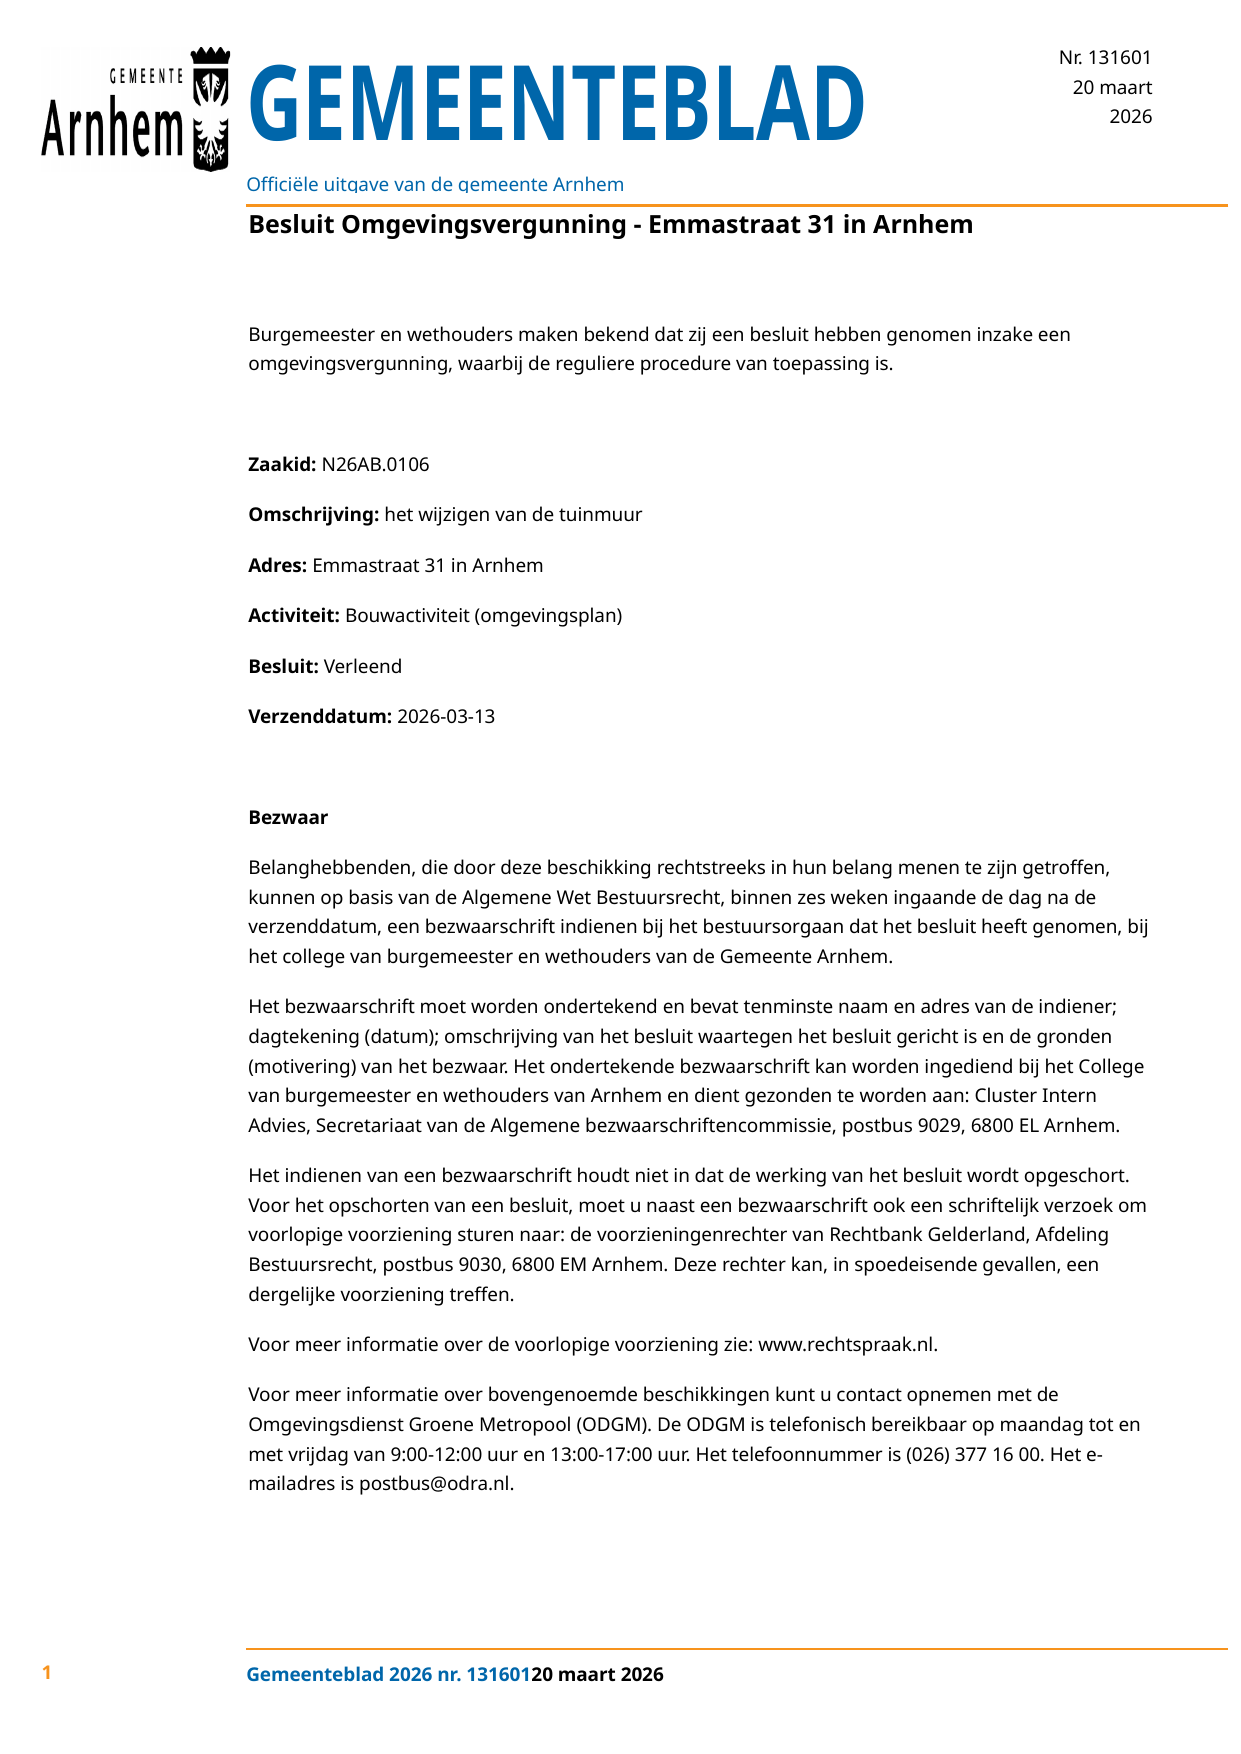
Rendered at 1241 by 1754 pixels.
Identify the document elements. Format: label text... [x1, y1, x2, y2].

text Verzenddatum: 2026-03-13 [248, 703, 1152, 729]
text Adres: Emmastraat 31 in Arnhem [248, 552, 1152, 578]
text Activiteit: Bouwactiviteit (omgevingsplan) [248, 602, 1152, 628]
text Burgemeester en wethouders maken bekend dat zij een besluit hebben genomen inzake een omgevingsvergunning, waarbij de reguliere procedure van toepassing is. [248, 321, 1152, 376]
text Omschrijving: het wijzigen van de tuinmuur [248, 502, 1152, 527]
picture [41, 47, 231, 172]
text Besluit: Verleend [248, 653, 1152, 678]
text Voor meer informatie over bovengenoemde beschikkingen kunt u contact opnemen met de Omgevingsdienst Groene Metropool (ODGM). De ODGM is telefonisch bereikbaar op maandag tot en met vrijdag van 9:00-12:00 uur en 13:00-17:00 uur. Het telefoonnummer is (026) 377 16 00. Het e-mailadres is postbus@odra.nl. [248, 1382, 1152, 1496]
text Het bezwaarschrift moet worden ondertekend en bevat tenminste naam en adres van de indiener; dagtekening (datum); omschrijving van het besluit waartegen het besluit gericht is en de gronden (motivering) van het bezwaar. Het ondertekende bezwaarschrift kan worden ingediend bij het College van burgemeester en wethouders van Arnhem en dient gezonden te worden aan: Cluster Intern Advies, Secretariaat van de Algemene bezwaarschriftencommissie, postbus 9029, 6800 EL Arnhem. [248, 994, 1152, 1138]
text Bezwaar [248, 804, 1152, 830]
text Zaakid: N26AB.0106 [248, 451, 1152, 477]
text Besluit Omgevingsvergunning - Emmastraat 31 in Arnhem [248, 207, 1152, 241]
text Belanghebbenden, die door deze beschikking rechtstreeks in hun belang menen te zijn getroffen, kunnen op basis van de Algemene Wet Bestuursrecht, binnen zes weken ingaande de dag na de verzenddatum, een bezwaarschrift indienen bij het bestuursorgaan dat het besluit heeft genomen, bij het college van burgemeester en wethouders van de Gemeente Arnhem. [248, 854, 1152, 969]
text Voor meer informatie over de voorlopige voorziening zie: www.rechtspraak.nl. [248, 1331, 1152, 1357]
text Het indienen van een bezwaarschrift houdt niet in dat de werking van het besluit wordt opgeschort. Voor het opschorten van een besluit, moet u naast een bezwaarschrift ook een schriftelijk verzoek om voorlopige voorziening sturen naar: de voorzieningenrechter van Rechtbank Gelderland, Afdeling Bestuursrecht, postbus 9030, 6800 EM Arnhem. Deze rechter kan, in spoedeisende gevallen, een dergelijke voorziening treffen. [248, 1162, 1152, 1306]
